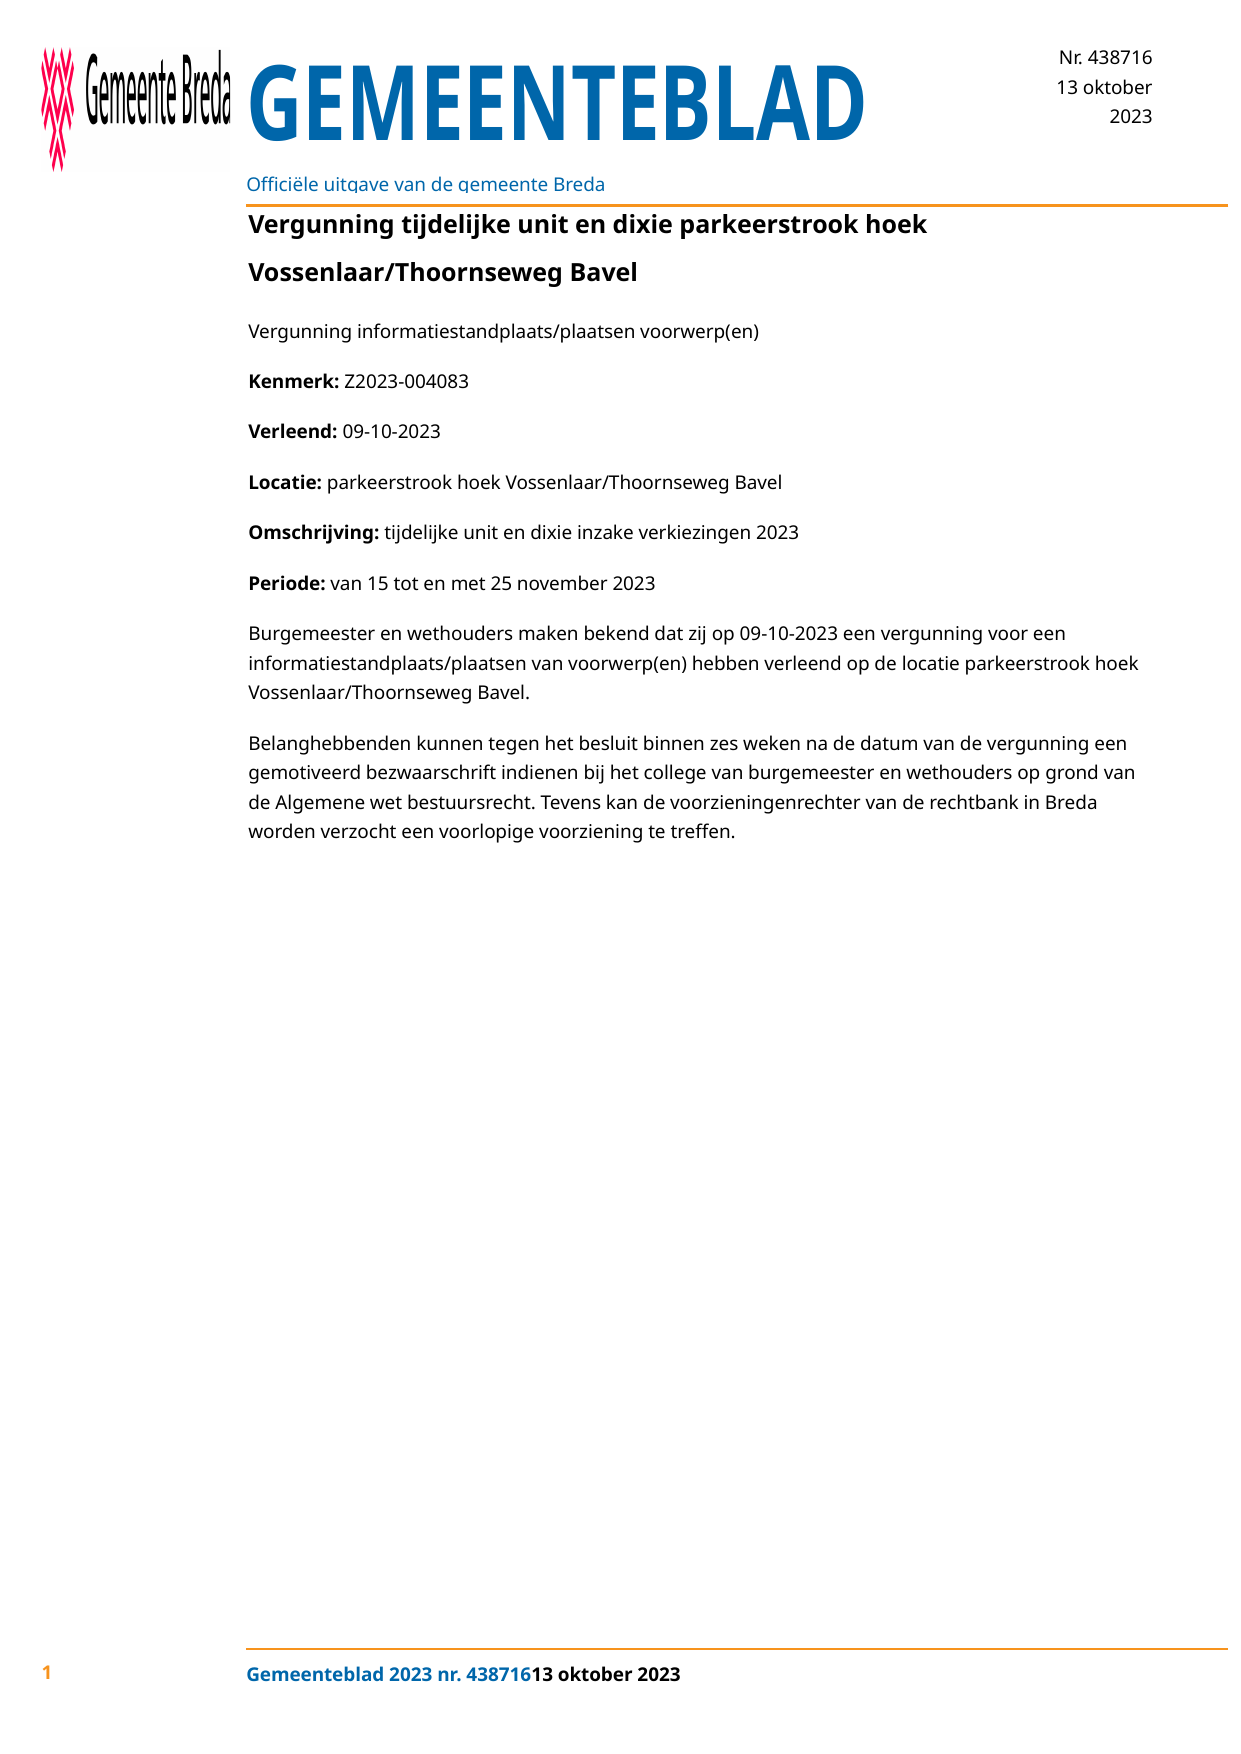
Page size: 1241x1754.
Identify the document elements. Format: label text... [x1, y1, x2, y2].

text Verleend: 09-10-2023 [248, 419, 1152, 444]
text Kenmerk: Z2023-004083 [248, 368, 1152, 394]
text Vergunning informatiestandplaats/plaatsen voorwerp(en) [248, 318, 1152, 344]
picture [41, 47, 231, 172]
text Belanghebbenden kunnen tegen het besluit binnen zes weken na de datum van de vergunning een gemotiveerd bezwaarschrift indienen bij het college van burgemeester en wethouders op grond van de Algemene wet bestuursrecht. Tevens kan de voorzieningenrechter van de rechtbank in Breda worden verzocht een voorlopige voorziening te treffen. [248, 730, 1152, 844]
text Omschrijving: tijdelijke unit en dixie inzake verkiezingen 2023 [248, 519, 1152, 545]
text Burgemeester en wethouders maken bekend dat zij op 09-10-2023 een vergunning voor een informatiestandplaats/plaatsen van voorwerp(en) hebben verleend op de locatie parkeerstrook hoek Vossenlaar/Thoornseweg Bavel. [248, 620, 1152, 705]
text Vergunning tijdelijke unit en dixie parkeerstrook hoek Vossenlaar/Thoornseweg Bavel [248, 207, 1152, 288]
text Locatie: parkeerstrook hoek Vossenlaar/Thoornseweg Bavel [248, 469, 1152, 495]
text Periode: van 15 tot en met 25 november 2023 [248, 570, 1152, 596]
